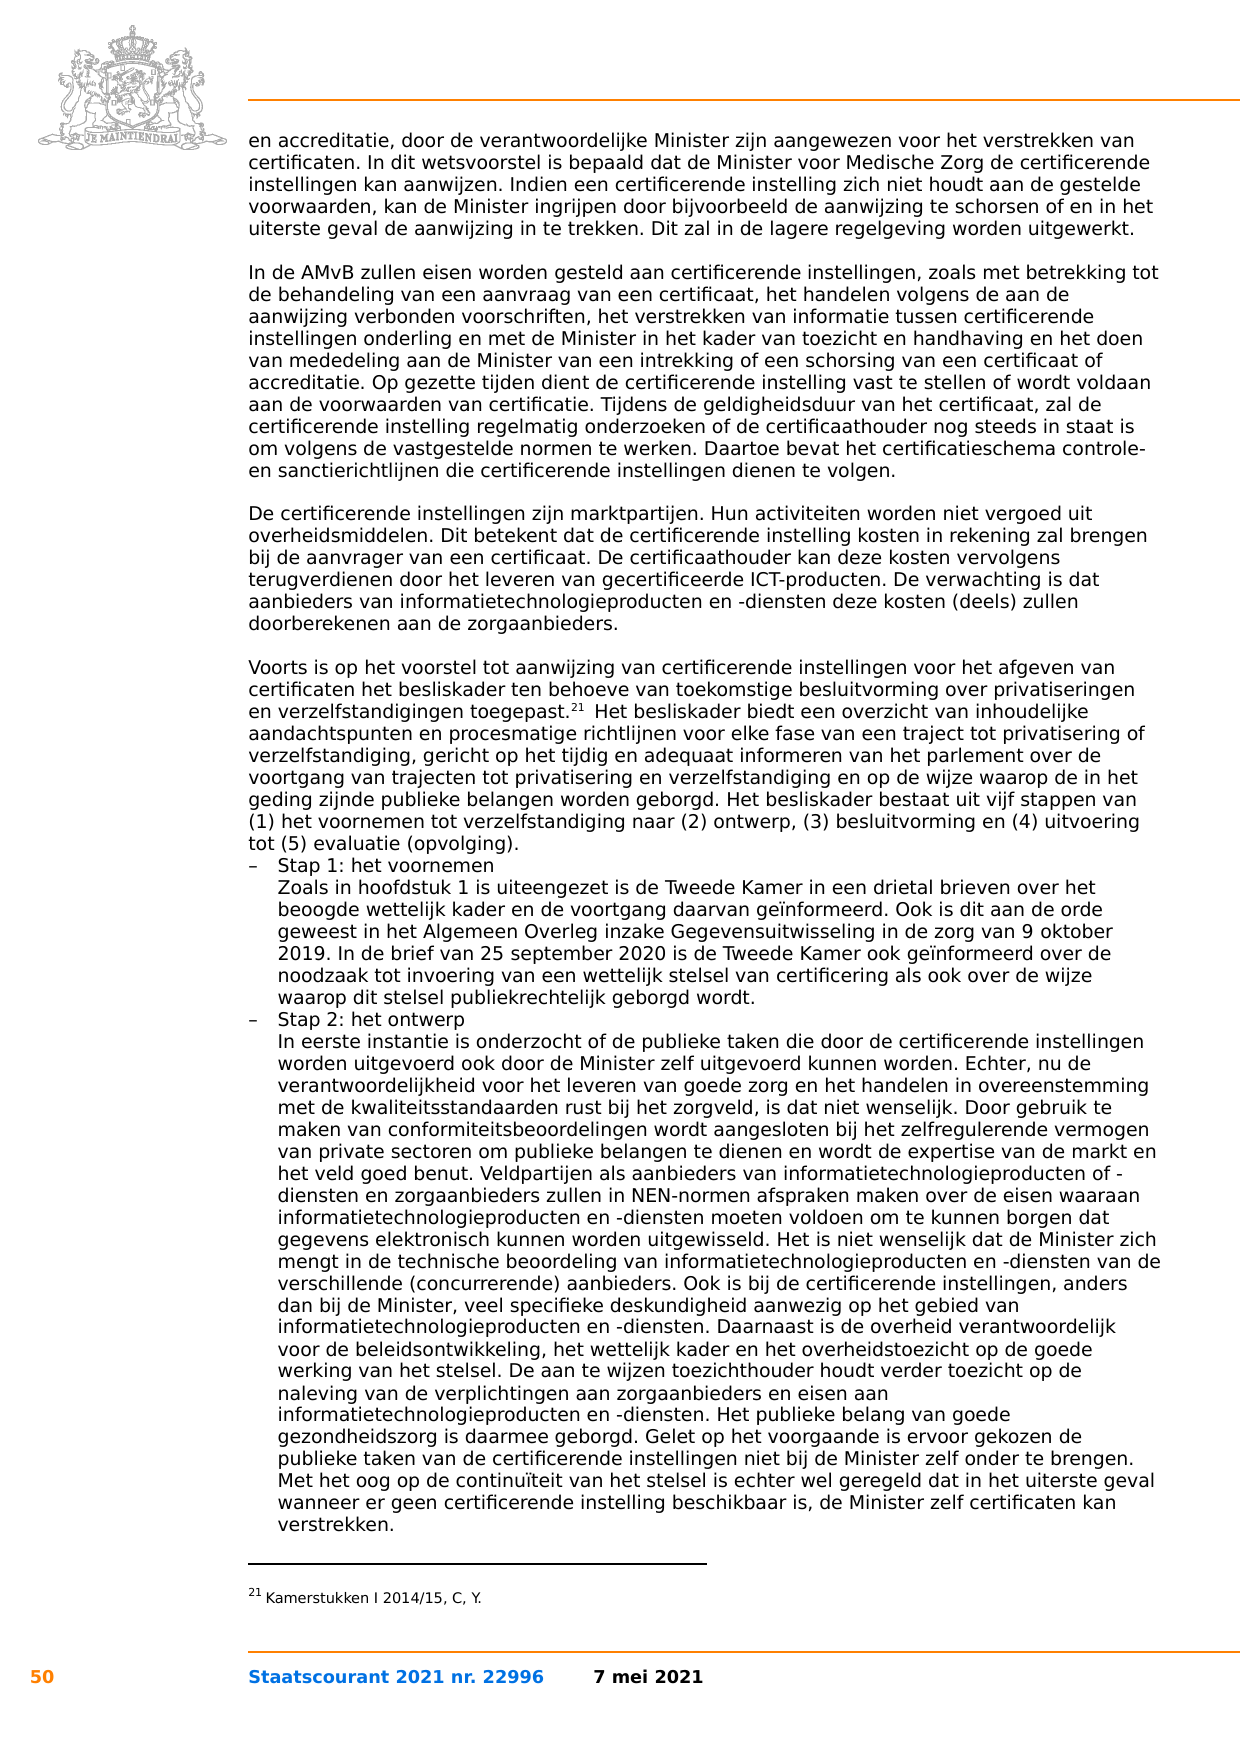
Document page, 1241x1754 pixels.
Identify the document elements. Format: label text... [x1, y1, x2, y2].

text Zoals in hoofdstuk 1 is uiteengezet is de Tweede Kamer in een drietal brieven over het beoogde wettelijk kader en de voortgang daarvan geïnformeerd. Ook is dit aan de orde geweest in het Algemeen Overleg inzake Gegevensuitwisseling in de zorg van 9 oktober 2019. In de brief van 25 september 2020 is de Tweede Kamer ook geïnformeerd over de noodzaak tot invoering van een wettelijk stelsel van certificering als ook over de wijze waarop dit stelsel publiekrechtelijk geborgd wordt. [277, 877, 1163, 1009]
text Voorts is op het voorstel tot aanwijzing van certificerende instellingen voor het afgeven van certificaten het besliskader ten behoeve van toekomstige besluitvorming over privatiseringen en verzelfstandigingen toegepast. Het besliskader biedt een overzicht van inhoudelijke aandachtspunten en procesmatige richtlijnen voor elke fase van een traject tot privatisering of verzelfstandiging, gericht op het tijdig en adequaat informeren van het parlement over de voortgang van trajecten tot privatisering en verzelfstandiging en op de wijze waarop de in het geding zijnde publieke belangen worden geborgd. Het besliskader bestaat uit vijf stappen van (1) het voornemen tot verzelfstandiging naar (2) ontwerp, (3) besluitvorming en (4) uitvoering tot (5) evaluatie (opvolging). [248, 657, 1163, 855]
text – Stap 1: het voornemen [248, 855, 1163, 877]
text De certificerende instellingen zijn marktpartijen. Hun activiteiten worden niet vergoed uit overheidsmiddelen. Dit betekent dat de certificerende instelling kosten in rekening zal brengen bij de aanvrager van een certificaat. De certificaathouder kan deze kosten vervolgens terugverdienen door het leveren van gecertificeerde ICT-producten. De verwachting is dat aanbieders van informatietechnologieproducten en -diensten deze kosten (deels) zullen doorberekenen aan de zorgaanbieders. [248, 503, 1163, 635]
text In de AMvB zullen eisen worden gesteld aan certificerende instellingen, zoals met betrekking tot de behandeling van een aanvraag van een certificaat, het handelen volgens de aan de aanwijzing verbonden voorschriften, het verstrekken van informatie tussen certificerende instellingen onderling en met de Minister in het kader van toezicht en handhaving en het doen van mededeling aan de Minister van een intrekking of een schorsing van een certificaat of accreditatie. Op gezette tijden dient de certificerende instelling vast te stellen of wordt voldaan aan de voorwaarden van certificatie. Tijdens de geldigheidsduur van het certificaat, zal de certificerende instelling regelmatig onderzoeken of de certificaathouder nog steeds in staat is om volgens de vastgestelde normen te werken. Daartoe bevat het certificatieschema controle- en sanctierichtlijnen die certificerende instellingen dienen te volgen. [248, 262, 1163, 481]
text Kamerstukken I 2014/15, C, Y. [248, 1586, 1163, 1608]
picture [38, 25, 227, 150]
text en accreditatie, door de verantwoordelijke Minister zijn aangewezen voor het verstrekken van certificaten. In dit wetsvoorstel is bepaald dat de Minister voor Medische Zorg de certificerende instellingen kan aanwijzen. Indien een certificerende instelling zich niet houdt aan de gestelde voorwaarden, kan de Minister ingrijpen door bijvoorbeeld de aanwijzing te schorsen of en in het uiterste geval de aanwijzing in te trekken. Dit zal in de lagere regelgeving worden uitgewerkt. [248, 130, 1163, 240]
text – Stap 2: het ontwerp [248, 1009, 1163, 1031]
text In eerste instantie is onderzocht of de publieke taken die door de certificerende instellingen worden uitgevoerd ook door de Minister zelf uitgevoerd kunnen worden. Echter, nu de verantwoordelijkheid voor het leveren van goede zorg en het handelen in overeenstemming met de kwaliteitsstandaarden rust bij het zorgveld, is dat niet wenselijk. Door gebruik te maken van conformiteitsbeoordelingen wordt aangesloten bij het zelfregulerende vermogen van private sectoren om publieke belangen te dienen en wordt de expertise van de markt en het veld goed benut. Veldpartijen als aanbieders van informatietechnologieproducten of -diensten en zorgaanbieders zullen in NEN-normen afspraken maken over de eisen waaraan informatietechnologieproducten en -diensten moeten voldoen om te kunnen borgen dat gegevens elektronisch kunnen worden uitgewisseld. Het is niet wenselijk dat de Minister zich mengt in de technische beoordeling van informatietechnologieproducten en -diensten van de verschillende (concurrerende) aanbieders. Ook is bij de certificerende instellingen, anders dan bij de Minister, veel specifieke deskundigheid aanwezig op het gebied van informatietechnologieproducten en -diensten. Daarnaast is de overheid verantwoordelijk voor de beleidsontwikkeling, het wettelijk kader en het overheidstoezicht op de goede werking van het stelsel. De aan te wijzen toezichthouder houdt verder toezicht op de naleving van de verplichtingen aan zorgaanbieders en eisen aan informatietechnologieproducten en -diensten. Het publieke belang van goede gezondheidszorg is daarmee geborgd. Gelet op het voorgaande is ervoor gekozen de publieke taken van de certificerende instellingen niet bij de Minister zelf onder te brengen. Met het oog op de continuïteit van het stelsel is echter wel geregeld dat in het uiterste geval wanneer er geen certificerende instelling beschikbaar is, de Minister zelf certificaten kan verstrekken. [277, 1031, 1163, 1536]
